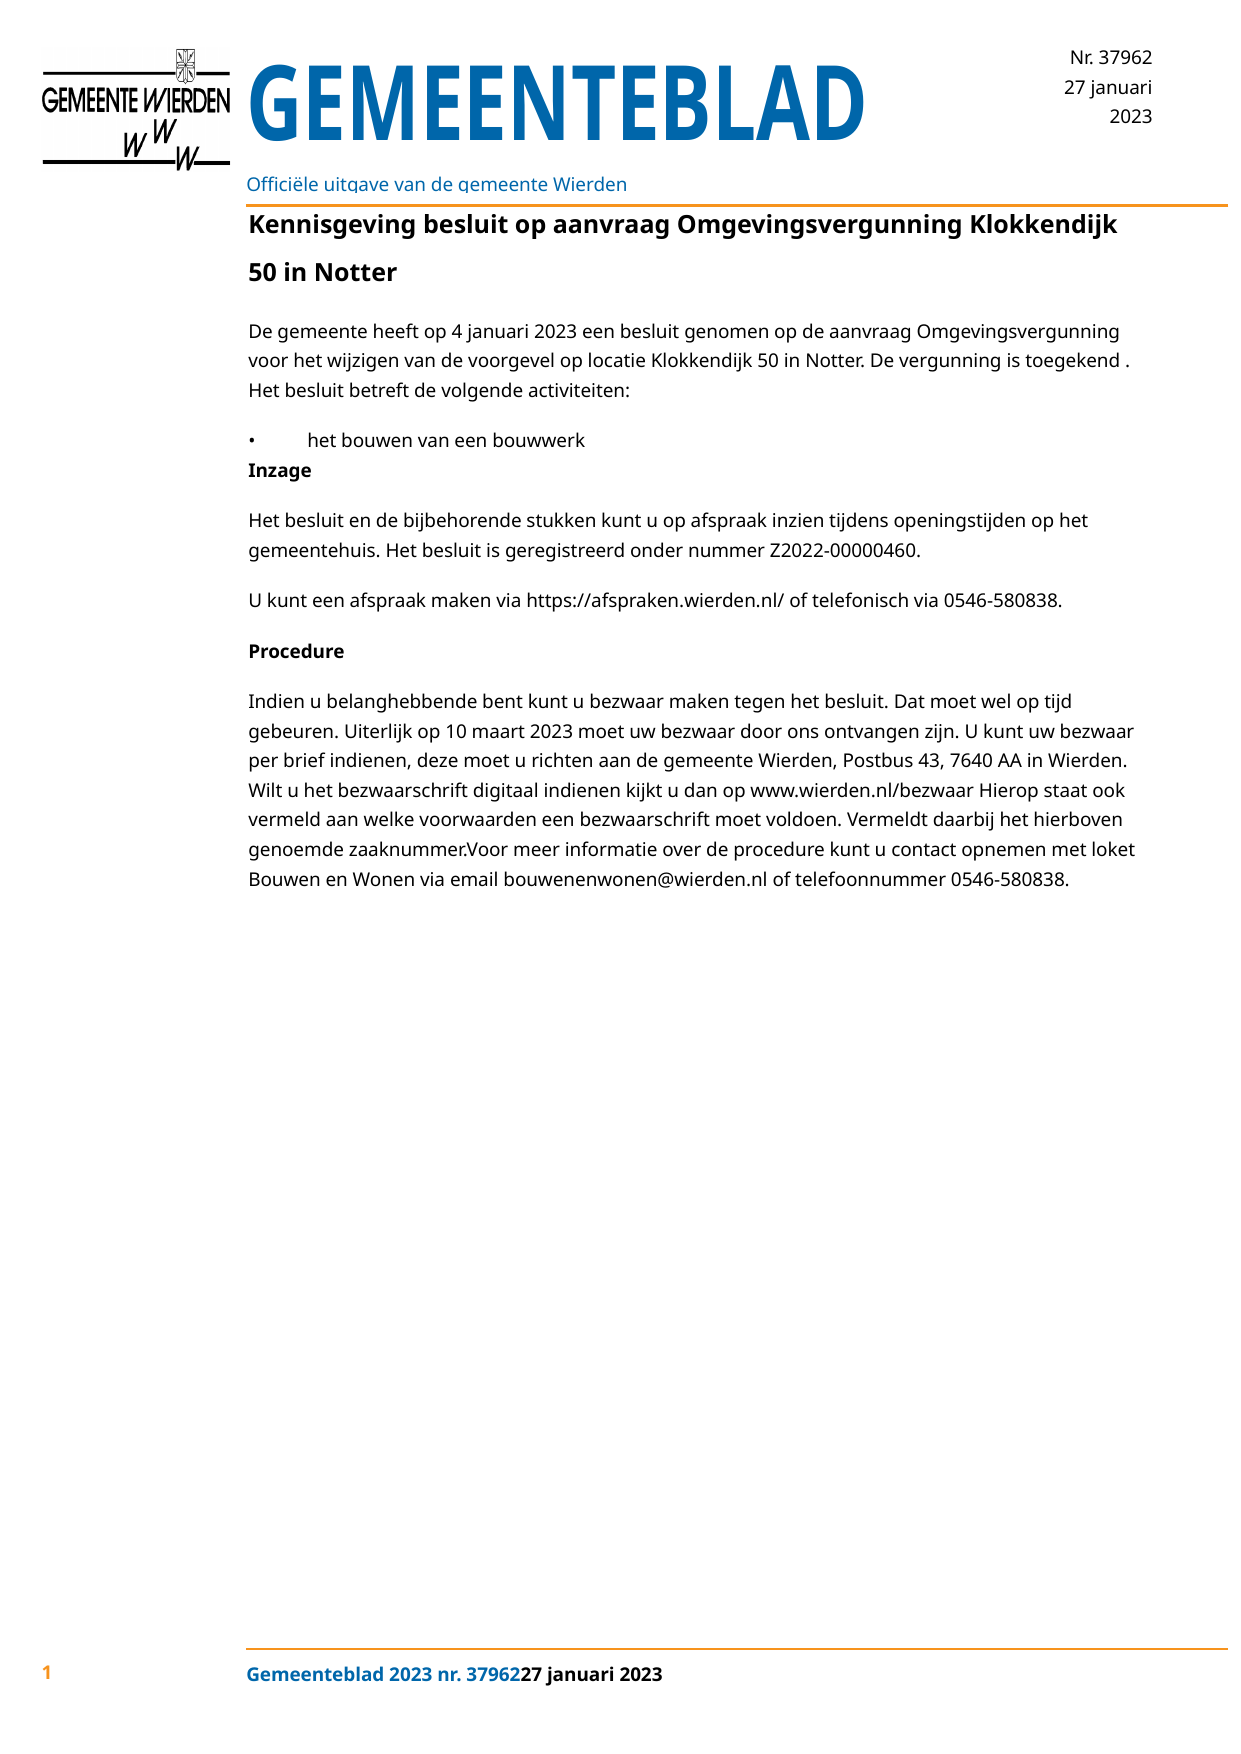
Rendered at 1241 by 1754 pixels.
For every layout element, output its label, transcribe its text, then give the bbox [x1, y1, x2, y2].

text Indien u belanghebbende bent kunt u bezwaar maken tegen het besluit. Dat moet wel op tijd gebeuren. Uiterlijk op 10 maart 2023 moet uw bezwaar door ons ontvangen zijn. U kunt uw bezwaar per brief indienen, deze moet u richten aan de gemeente Wierden, Postbus 43, 7640 AA in Wierden. Wilt u het bezwaarschrift digitaal indienen kijkt u dan op www.wierden.nl/bezwaar Hierop staat ook vermeld aan welke voorwaarden een bezwaarschrift moet voldoen. Vermeldt daarbij het hierboven genoemde zaaknummer.Voor meer informatie over de procedure kunt u contact opnemen met loket Bouwen en Wonen via email bouwenenwonen@wierden.nl of telefoonnummer 0546-580838. [248, 688, 1152, 892]
text Procedure [248, 638, 1152, 664]
text De gemeente heeft op 4 januari 2023 een besluit genomen op de aanvraag Omgevingsvergunning voor het wijzigen van de voorgevel op locatie Klokkendijk 50 in Notter. De vergunning is toegekend . Het besluit betreft de volgende activiteiten: [248, 318, 1152, 403]
text U kunt een afspraak maken via https://afspraken.wierden.nl/ of telefonisch via 0546-580838. [248, 587, 1152, 613]
text Inzage [248, 457, 1152, 483]
text Het besluit en de bijbehorende stukken kunt u op afspraak inzien tijdens openingstijden op het gemeentehuis. Het besluit is geregistreerd onder nummer Z2022-00000460. [248, 507, 1152, 563]
list het bouwen van een bouwwerk [248, 427, 1152, 453]
text Kennisgeving besluit op aanvraag Omgevingsvergunning Klokkendijk 50 in Notter [248, 207, 1152, 288]
picture [41, 47, 231, 172]
